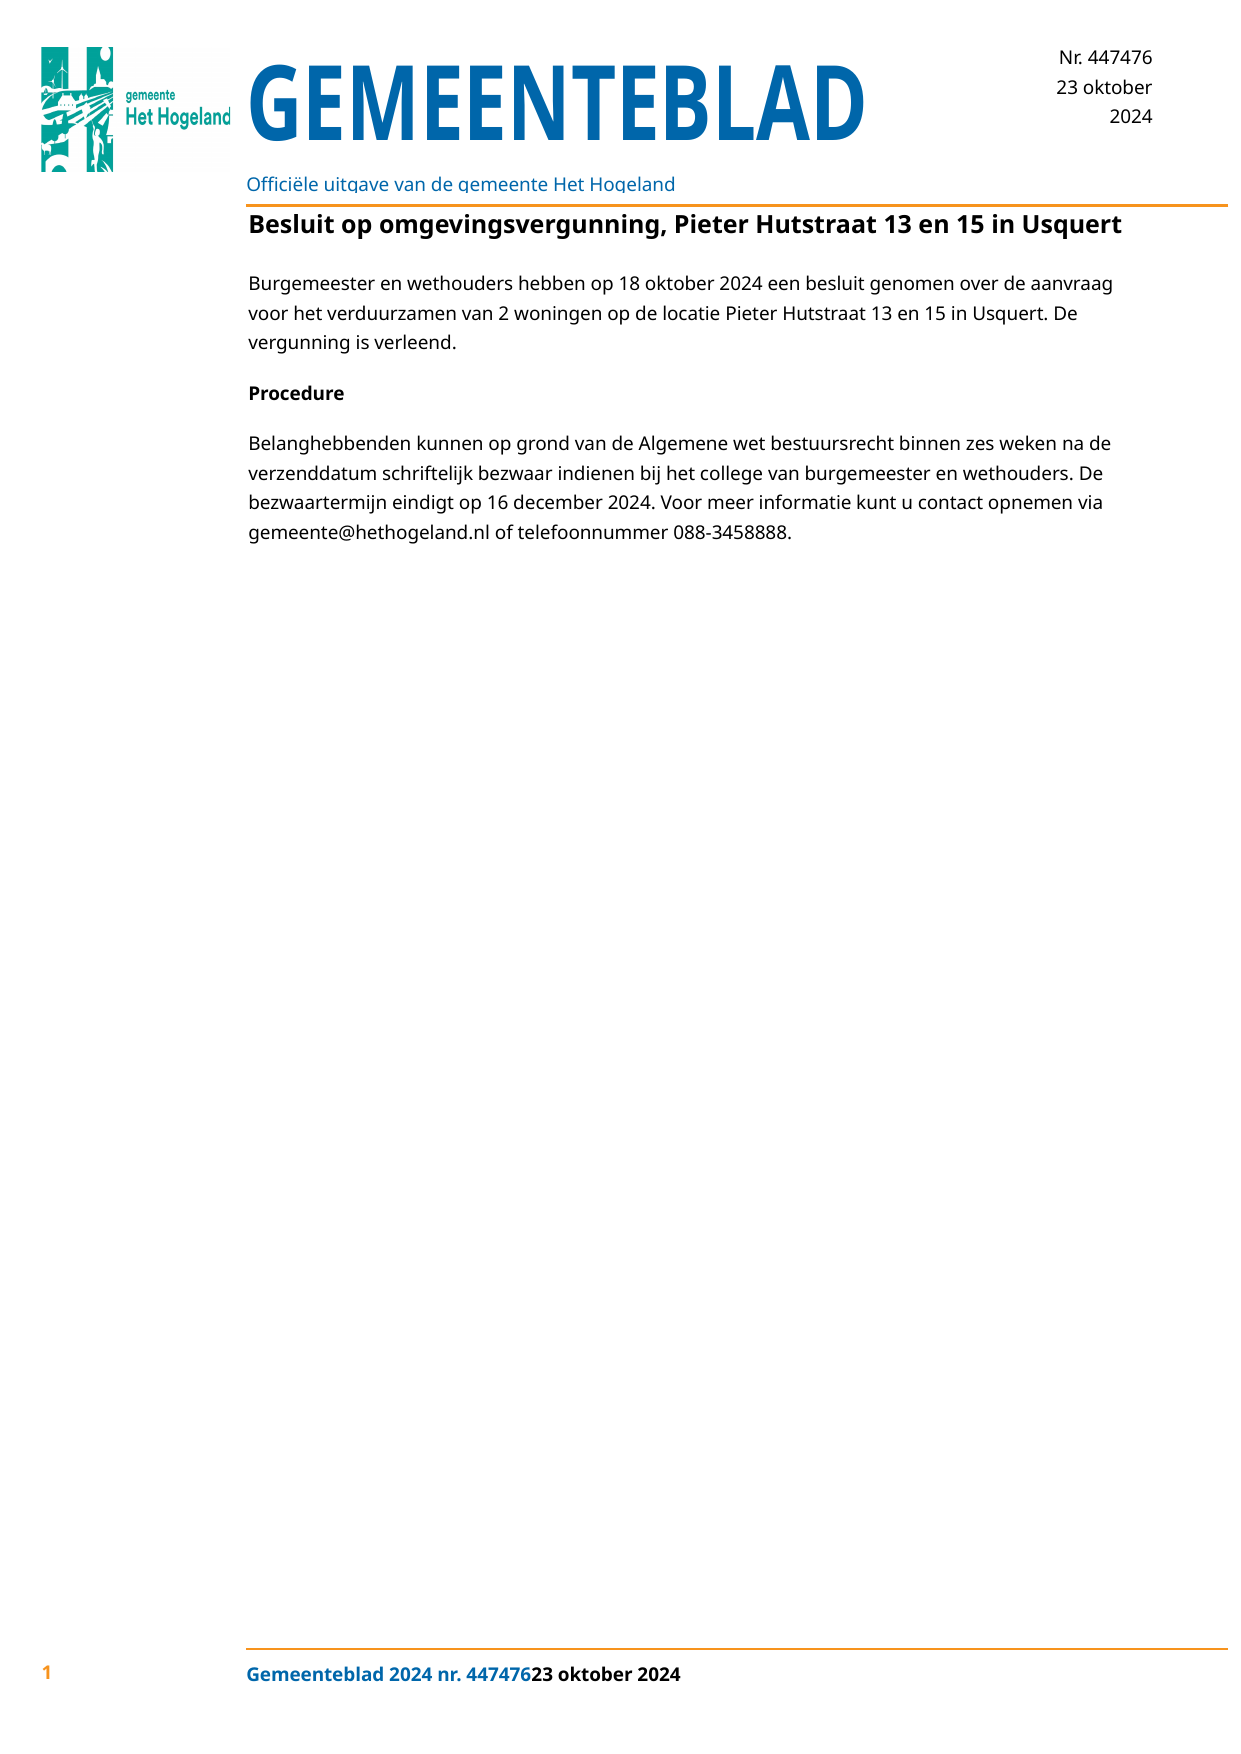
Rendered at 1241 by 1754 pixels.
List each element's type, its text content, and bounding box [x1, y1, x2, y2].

text Procedure [248, 380, 1152, 406]
picture [41, 47, 231, 172]
text Burgemeester en wethouders hebben op 18 oktober 2024 een besluit genomen over de aanvraag voor het verduurzamen van 2 woningen op de locatie Pieter Hutstraat 13 en 15 in Usquert. De vergunning is verleend. [248, 270, 1152, 355]
text Belanghebbenden kunnen op grond van de Algemene wet bestuursrecht binnen zes weken na de verzenddatum schriftelijk bezwaar indienen bij het college van burgemeester en wethouders. De bezwaartermijn eindigt op 16 december 2024. Voor meer informatie kunt u contact opnemen via gemeente@hethogeland.nl of telefoonnummer 088-3458888. [248, 430, 1152, 545]
text Besluit op omgevingsvergunning, Pieter Hutstraat 13 en 15 in Usquert [248, 207, 1152, 241]
